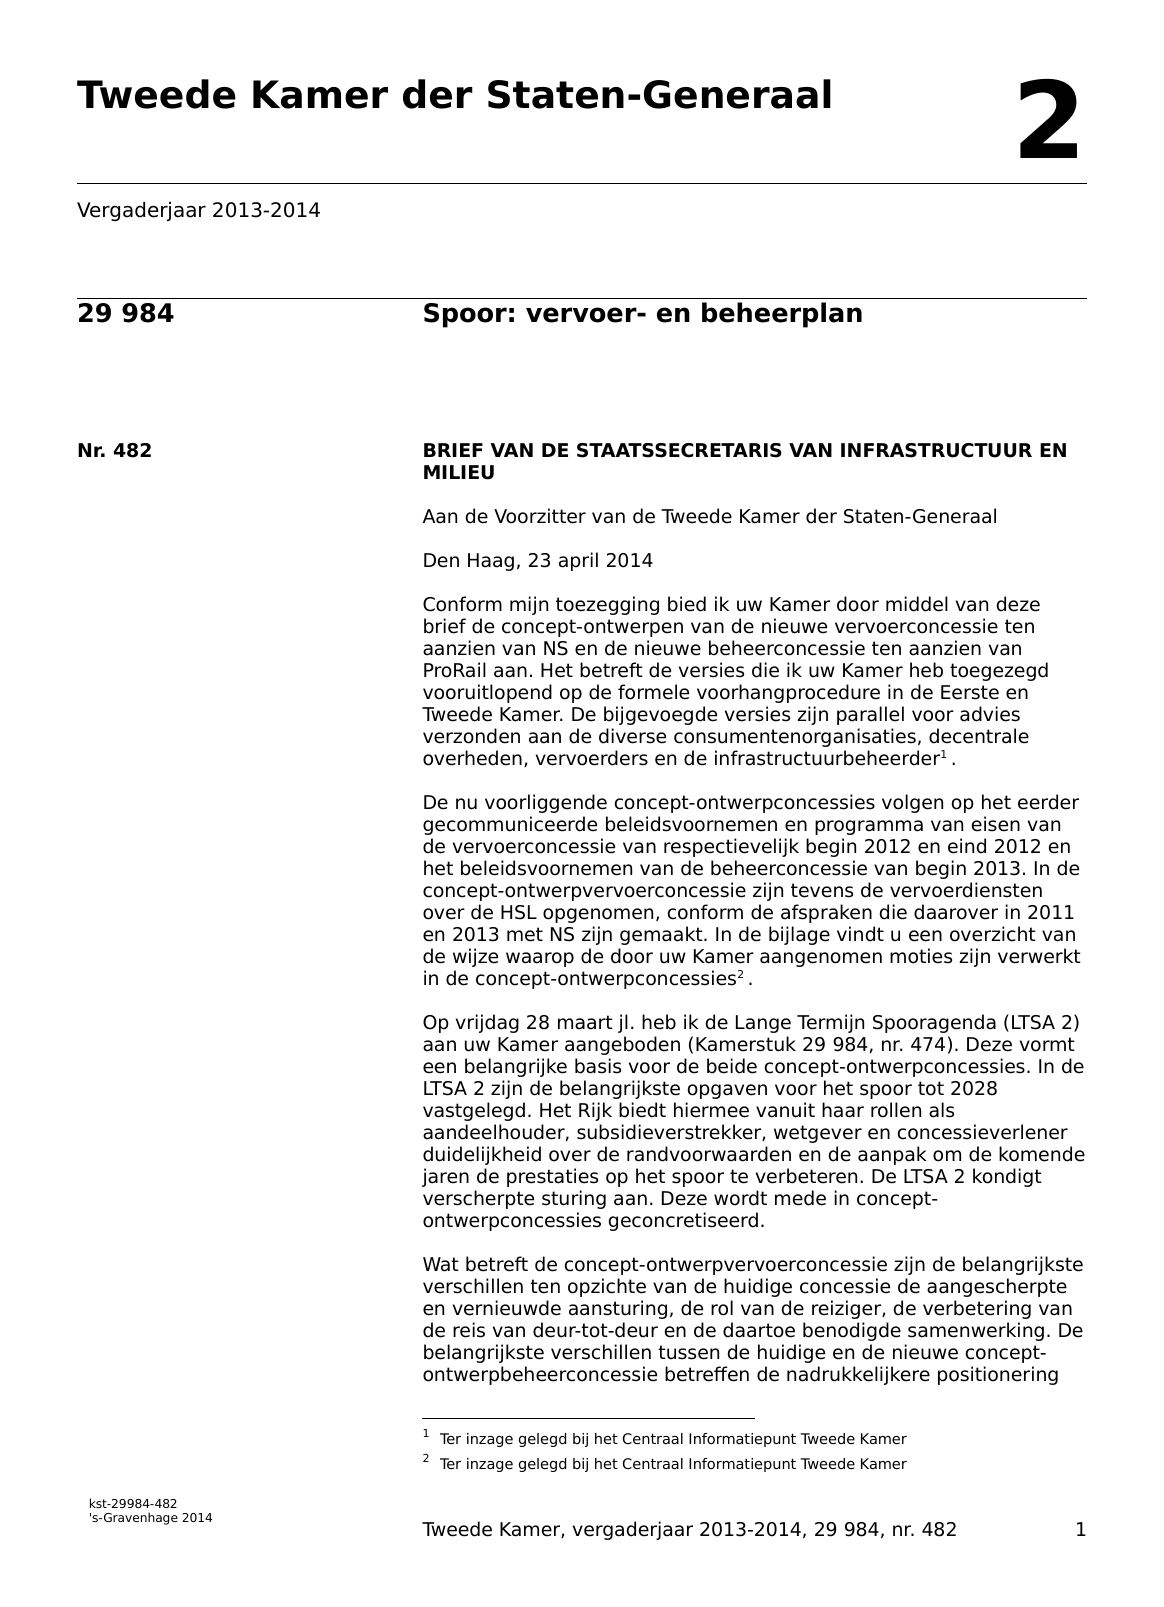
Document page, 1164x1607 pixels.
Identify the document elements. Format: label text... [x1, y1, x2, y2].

subtitle 29 984 Spoor: vervoer- en beheerplan [77, 299, 1087, 329]
text Den Haag, 23 april 2014 [422, 550, 1087, 572]
text Aan de Voorzitter van de Tweede Kamer der Staten-Generaal [422, 506, 1087, 528]
subtitle Nr. 482 BRIEF VAN DE STAATSSECRETARIS VAN INFRASTRUCTUUR EN MILIEU [77, 440, 1087, 484]
table_header 2 [886, 59, 1087, 183]
table_cell Vergaderjaar 2013-2014 [77, 184, 1087, 298]
text Conform mijn toezegging bied ik uw Kamer door middel van deze brief de concept-ontwerpen van de nieuwe vervoerconcessie ten aanzien van NS en de nieuwe beheerconcessie ten aanzien van ProRail aan. Het betreft de versies die ik uw Kamer heb toegezegd vooruitlopend op de formele voorhangprocedure in de Eerste en Tweede Kamer. De bijgevoegde versies zijn parallel voor advies verzonden aan de diverse consumentenorganisaties, decentrale overheden, vervoerders en de infrastructuurbeheerder. [422, 594, 1087, 770]
text kst-29984-482 [88, 1497, 323, 1511]
text Ter inzage gelegd bij het Centraal Informatiepunt Tweede Kamer [422, 1452, 1087, 1474]
text De nu voorliggende concept-ontwerpconcessies volgen op het eerder gecommuniceerde beleidsvoornemen en programma van eisen van de vervoerconcessie van respectievelijk begin 2012 en eind 2012 en het beleidsvoornemen van de beheerconcessie van begin 2013. In de concept-ontwerpvervoerconcessie zijn tevens de vervoerdiensten over de HSL opgenomen, conform de afspraken die daarover in 2011 en 2013 met NS zijn gemaakt. In de bijlage vindt u een overzicht van de wijze waarop de door uw Kamer aangenomen moties zijn verwerkt in de concept-ontwerpconcessies. [422, 792, 1087, 990]
text 's-Gravenhage 2014 [88, 1511, 323, 1525]
table_header Tweede Kamer der Staten-Generaal [77, 59, 886, 183]
text Wat betreft de concept-ontwerpvervoerconcessie zijn de belangrijkste verschillen ten opzichte van de huidige concessie de aangescherpte en vernieuwde aansturing, de rol van de reiziger, de verbetering van de reis van deur-tot-deur en de daartoe benodigde samenwerking. De belangrijkste verschillen tussen de huidige en de nieuwe concept-ontwerpbeheerconcessie betreffen de nadrukkelijkere positionering [422, 1254, 1087, 1386]
text Ter inzage gelegd bij het Centraal Informatiepunt Tweede Kamer [422, 1427, 1087, 1449]
text Op vrijdag 28 maart jl. heb ik de Lange Termijn Spooragenda (LTSA 2) aan uw Kamer aangeboden (Kamerstuk 29 984, nr. 474). Deze vormt een belangrijke basis voor de beide concept-ontwerpconcessies. In de LTSA 2 zijn de belangrijkste opgaven voor het spoor tot 2028 vastgelegd. Het Rijk biedt hiermee vanuit haar rollen als aandeelhouder, subsidieverstrekker, wetgever en concessieverlener duidelijkheid over de randvoorwaarden en de aanpak om de komende jaren de prestaties op het spoor te verbeteren. De LTSA 2 kondigt verscherpte sturing aan. Deze wordt mede in concept-ontwerpconcessies geconcretiseerd. [422, 1012, 1087, 1232]
